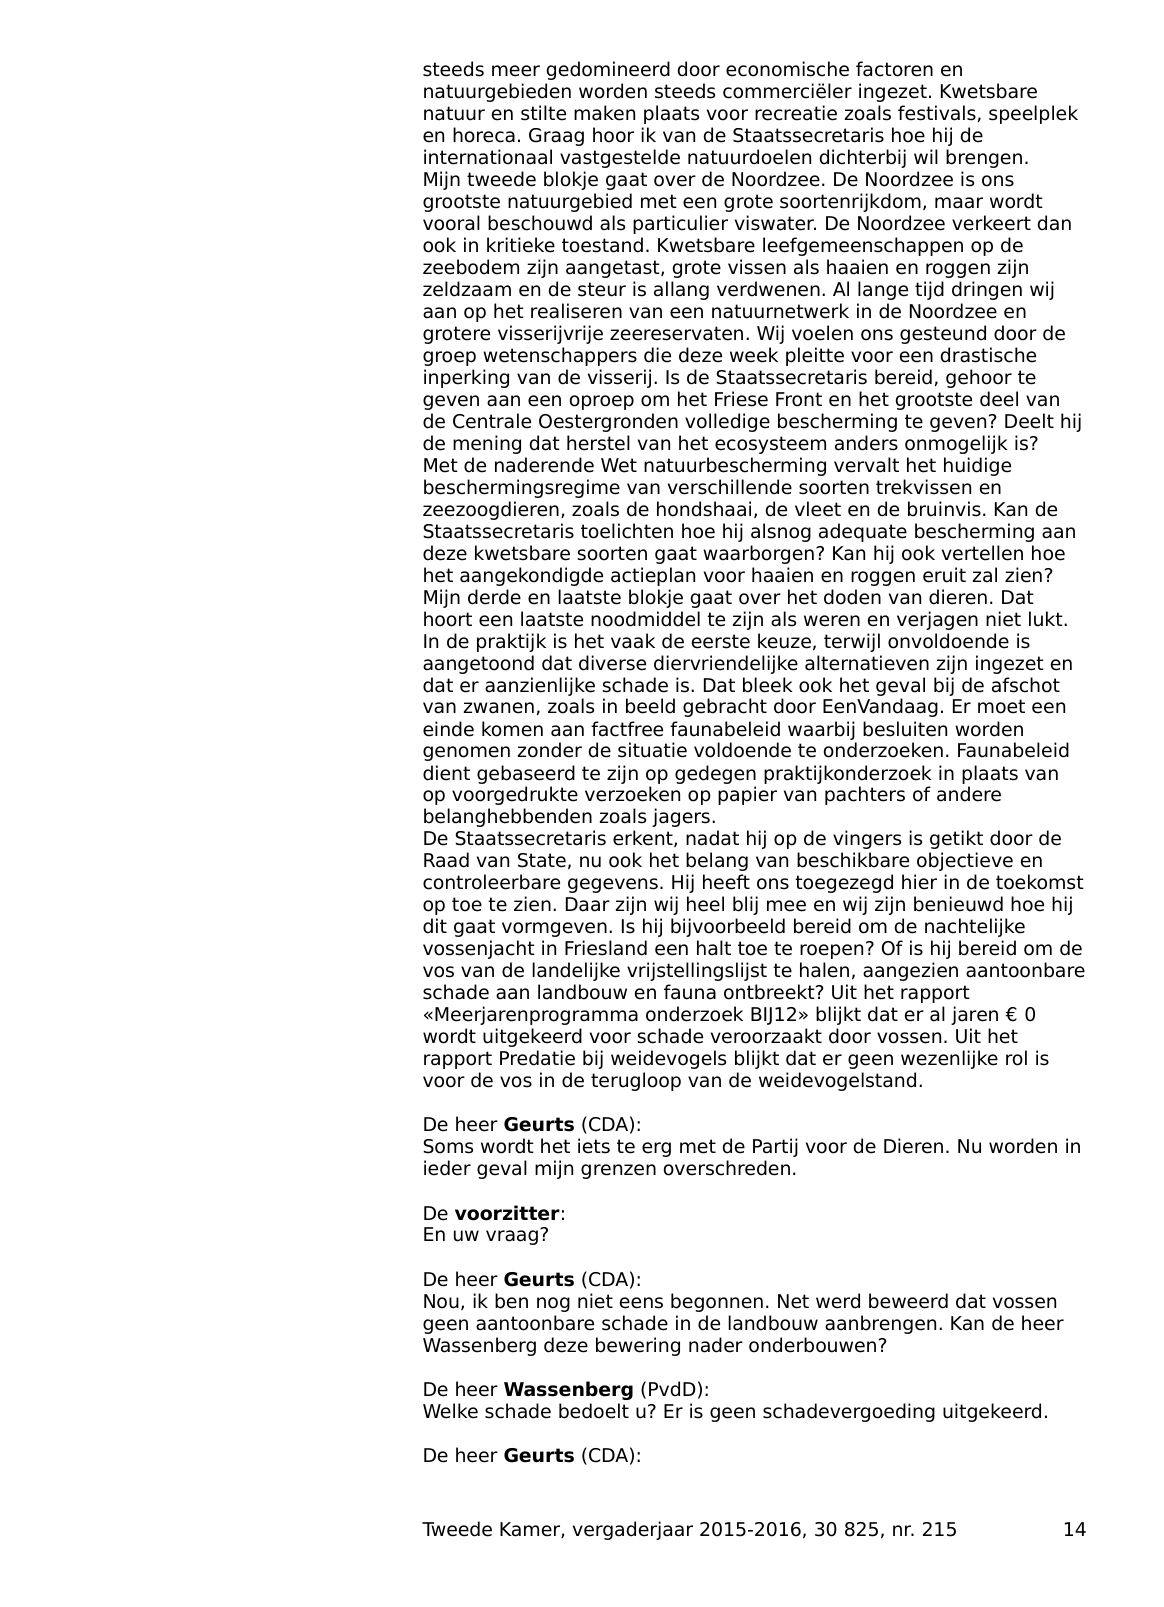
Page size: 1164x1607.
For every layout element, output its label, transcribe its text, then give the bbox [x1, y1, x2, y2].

text Soms wordt het iets te erg met de Partij voor de Dieren. Nu worden in ieder geval mijn grenzen overschreden. [422, 1136, 1087, 1180]
text De heer Wassenberg (PvdD): [422, 1379, 1087, 1401]
text De Staatssecretaris erkent, nadat hij op de vingers is getikt door de Raad van State, nu ook het belang van beschikbare objectieve en controleerbare gegevens. Hij heeft ons toegezegd hier in de toekomst op toe te zien. Daar zijn wij heel blij mee en wij zijn benieuwd hoe hij dit gaat vormgeven. Is hij bijvoorbeeld bereid om de nachtelijke vossenjacht in Friesland een halt toe te roepen? Of is hij bereid om de vos van de landelijke vrijstellingslijst te halen, aangezien aantoonbare schade aan landbouw en fauna ontbreekt? Uit het rapport «Meerjarenprogramma onderzoek BIJ12» blijkt dat er al jaren € 0 wordt uitgekeerd voor schade veroorzaakt door vossen. Uit het rapport Predatie bij weidevogels blijkt dat er geen wezenlijke rol is voor de vos in de terugloop van de weidevogelstand. [422, 828, 1087, 1092]
text Nou, ik ben nog niet eens begonnen. Net werd beweerd dat vossen geen aantoonbare schade in de landbouw aanbrengen. Kan de heer Wassenberg deze bewering nader onderbouwen? [422, 1291, 1087, 1356]
text Mijn tweede blokje gaat over de Noordzee. De Noordzee is ons grootste natuurgebied met een grote soortenrijkdom, maar wordt vooral beschouwd als particulier viswater. De Noordzee verkeert dan ook in kritieke toestand. Kwetsbare leefgemeenschappen op de zeebodem zijn aangetast, grote vissen als haaien en roggen zijn zeldzaam en de steur is allang verdwenen. Al lange tijd dringen wij aan op het realiseren van een natuurnetwerk in de Noordzee en grotere visserijvrije zeereservaten. Wij voelen ons gesteund door de groep wetenschappers die deze week pleitte voor een drastische inperking van de visserij. Is de Staatssecretaris bereid, gehoor te geven aan een oproep om het Friese Front en het grootste deel van de Centrale Oestergronden volledige bescherming te geven? Deelt hij de mening dat herstel van het ecosysteem anders onmogelijk is? [422, 169, 1087, 455]
text De heer Geurts (CDA): [422, 1445, 1087, 1467]
text Welke schade bedoelt u? Er is geen schadevergoeding uitgekeerd. [422, 1401, 1087, 1423]
text steeds meer gedomineerd door economische factoren en natuurgebieden worden steeds commerciëler ingezet. Kwetsbare natuur en stilte maken plaats voor recreatie zoals festivals, speelplek en horeca. Graag hoor ik van de Staatssecretaris hoe hij de internationaal vastgestelde natuurdoelen dichterbij wil brengen. [422, 59, 1087, 169]
text De heer Geurts (CDA): [422, 1268, 1087, 1291]
text Met de naderende Wet natuurbescherming vervalt het huidige beschermingsregime van verschillende soorten trekvissen en zeezoogdieren, zoals de hondshaai, de vleet en de bruinvis. Kan de Staatssecretaris toelichten hoe hij alsnog adequate bescherming aan deze kwetsbare soorten gaat waarborgen? Kan hij ook vertellen hoe het aangekondigde actieplan voor haaien en roggen eruit zal zien? [422, 455, 1087, 587]
text De voorzitter: [422, 1202, 1087, 1224]
text En uw vraag? [422, 1224, 1087, 1246]
text De heer Geurts (CDA): [422, 1114, 1087, 1136]
text Mijn derde en laatste blokje gaat over het doden van dieren. Dat hoort een laatste noodmiddel te zijn als weren en verjagen niet lukt. In de praktijk is het vaak de eerste keuze, terwijl onvoldoende is aangetoond dat diverse diervriendelijke alternatieven zijn ingezet en dat er aanzienlijke schade is. Dat bleek ook het geval bij de afschot van zwanen, zoals in beeld gebracht door EenVandaag. Er moet een einde komen aan factfree faunabeleid waarbij besluiten worden genomen zonder de situatie voldoende te onderzoeken. Faunabeleid dient gebaseerd te zijn op gedegen praktijkonderzoek in plaats van op voorgedrukte verzoeken op papier van pachters of andere belanghebbenden zoals jagers. [422, 587, 1087, 828]
